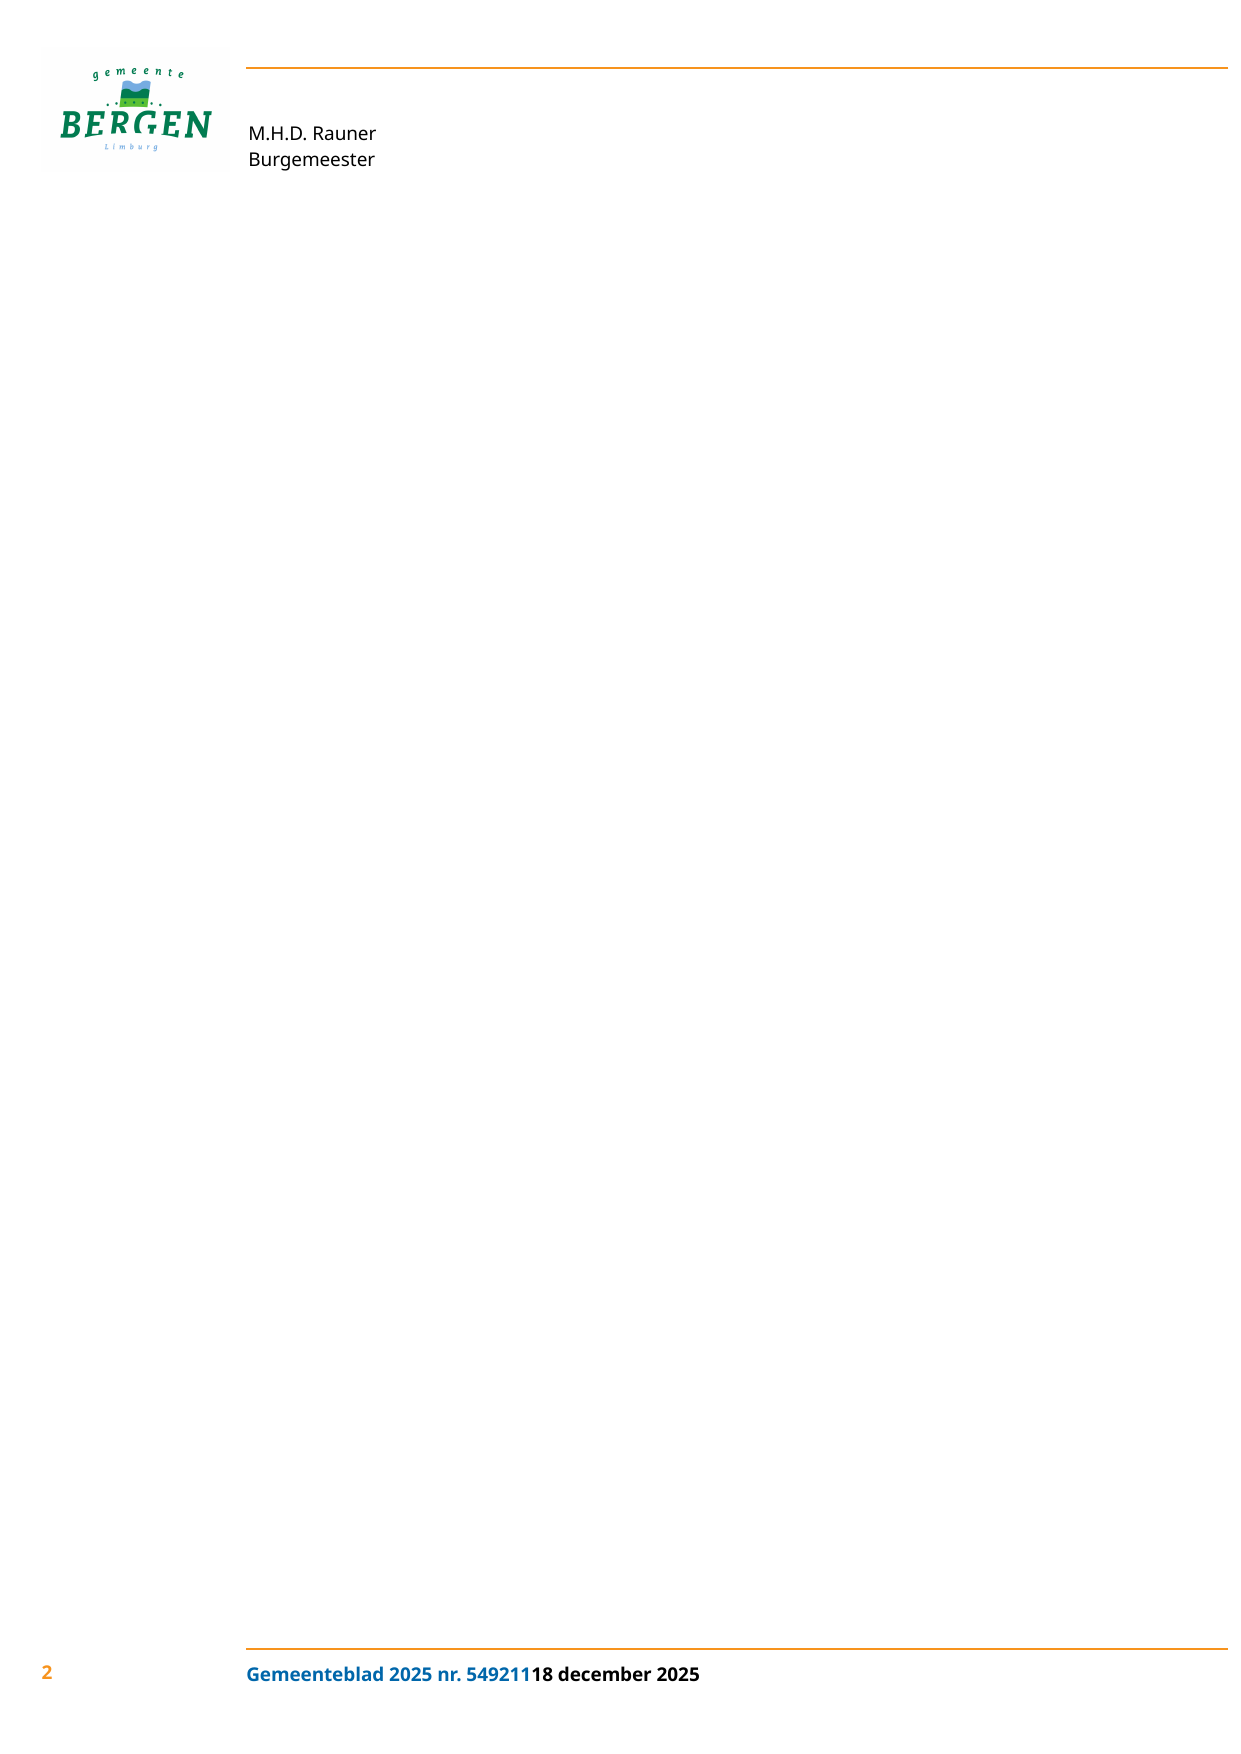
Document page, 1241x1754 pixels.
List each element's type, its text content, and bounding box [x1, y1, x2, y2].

text Burgemeester [248, 146, 1152, 172]
picture [41, 47, 231, 172]
text M.H.D. Rauner [248, 121, 1152, 146]
